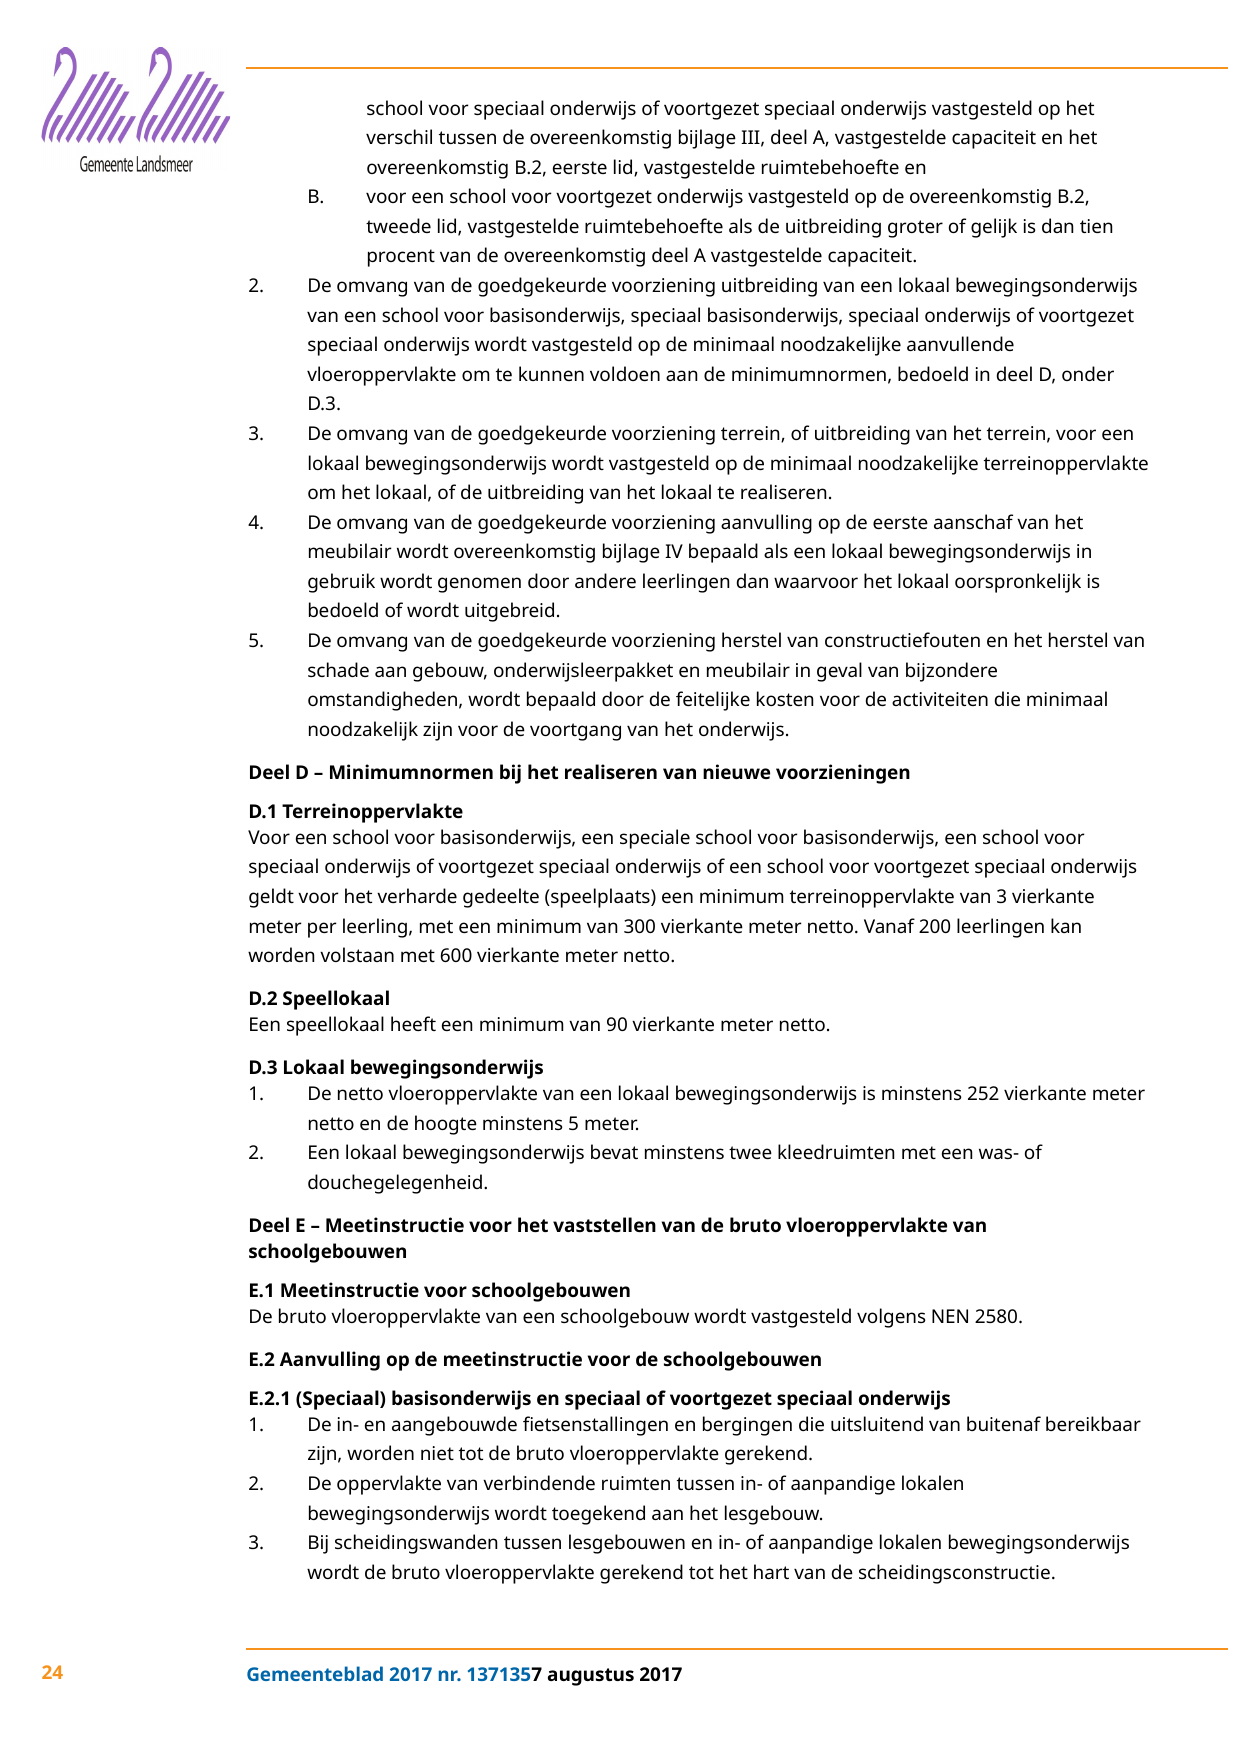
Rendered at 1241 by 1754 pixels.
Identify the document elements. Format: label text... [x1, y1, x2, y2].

list Een lokaal bewegingsonderwijs bevat minstens twee kleedruimten met een was- of douchegelegenheid. [248, 1139, 1152, 1195]
list De in- en aangebouwde fietsenstallingen en bergingen die uitsluitend van buitenaf bereikbaar zijn, worden niet tot de bruto vloeroppervlakte gerekend. [248, 1411, 1152, 1466]
list De netto vloeroppervlakte van een lokaal bewegingsonderwijs is minstens 252 vierkante meter netto en de hoogte minstens 5 meter. [248, 1080, 1152, 1136]
text E.2.1 (Speciaal) basisonderwijs en speciaal of voortgezet speciaal onderwijs [248, 1385, 1152, 1411]
text Deel E – Meetinstructie voor het vaststellen van de bruto vloeroppervlakte van schoolgebouwen [248, 1212, 1152, 1263]
list De omvang van de goedgekeurde voorziening aanvulling op de eerste aanschaf van het meubilair wordt overeenkomstig bijlage IV bepaald als een lokaal bewegingsonderwijs in gebruik wordt genomen door andere leerlingen dan waarvoor het lokaal oorspronkelijk is bedoeld of wordt uitgebreid. [248, 509, 1152, 623]
text Deel D – Minimumnormen bij het realiseren van nieuwe voorzieningen [248, 759, 1152, 785]
text D.3 Lokaal bewegingsonderwijs [248, 1054, 1152, 1080]
list De omvang van de goedgekeurde voorziening herstel van constructiefouten en het herstel van schade aan gebouw, onderwijsleerpakket en meubilair in geval van bijzondere omstandigheden, wordt bepaald door de feitelijke kosten voor de activiteiten die minimaal noodzakelijk zijn voor de voortgang van het onderwijs. [248, 627, 1152, 742]
text E.2 Aanvulling op de meetinstructie voor de schoolgebouwen [248, 1346, 1152, 1372]
list voor een school voor voortgezet onderwijs vastgesteld op de overeenkomstig B.2, tweede lid, vastgestelde ruimtebehoefte als de uitbreiding groter of gelijk is dan tien procent van de overeenkomstig deel A vastgestelde capaciteit. [307, 183, 1152, 268]
list De oppervlakte van verbindende ruimten tussen in- of aanpandige lokalen bewegingsonderwijs wordt toegekend aan het lesgebouw. [248, 1470, 1152, 1525]
list school voor speciaal onderwijs of voortgezet speciaal onderwijs vastgesteld op het verschil tussen de overeenkomstig bijlage III, deel A, vastgestelde capaciteit en het overeenkomstig B.2, eerste lid, vastgestelde ruimtebehoefte en [307, 95, 1152, 180]
text De bruto vloeroppervlakte van een schoolgebouw wordt vastgesteld volgens NEN 2580. [248, 1303, 1152, 1328]
text Een speellokaal heeft een minimum van 90 vierkante meter netto. [248, 1011, 1152, 1037]
list Bij scheidingswanden tussen lesgebouwen en in- of aanpandige lokalen bewegingsonderwijs wordt de bruto vloeroppervlakte gerekend tot het hart van de scheidingsconstructie. [248, 1529, 1152, 1584]
text D.2 Speellokaal [248, 986, 1152, 1011]
text D.1 Terreinoppervlakte [248, 798, 1152, 824]
list De omvang van de goedgekeurde voorziening terrein, of uitbreiding van het terrein, voor een lokaal bewegingsonderwijs wordt vastgesteld op de minimaal noodzakelijke terreinoppervlakte om het lokaal, of de uitbreiding van het lokaal te realiseren. [248, 420, 1152, 505]
text Voor een school voor basisonderwijs, een speciale school voor basisonderwijs, een school voor speciaal onderwijs of voortgezet speciaal onderwijs of een school voor voortgezet speciaal onderwijs geldt voor het verharde gedeelte (speelplaats) een minimum terreinoppervlakte van 3 vierkante meter per leerling, met een minimum van 300 vierkante meter netto. Vanaf 200 leerlingen kan worden volstaan met 600 vierkante meter netto. [248, 824, 1152, 968]
text E.1 Meetinstructie voor schoolgebouwen [248, 1277, 1152, 1303]
list De omvang van de goedgekeurde voorziening uitbreiding van een lokaal bewegingsonderwijs van een school voor basisonderwijs, speciaal basisonderwijs, speciaal onderwijs of voortgezet speciaal onderwijs wordt vastgesteld op de minimaal noodzakelijke aanvullende vloeroppervlakte om te kunnen voldoen aan de minimumnormen, bedoeld in deel D, onder D.3. [248, 272, 1152, 416]
picture [41, 47, 231, 172]
